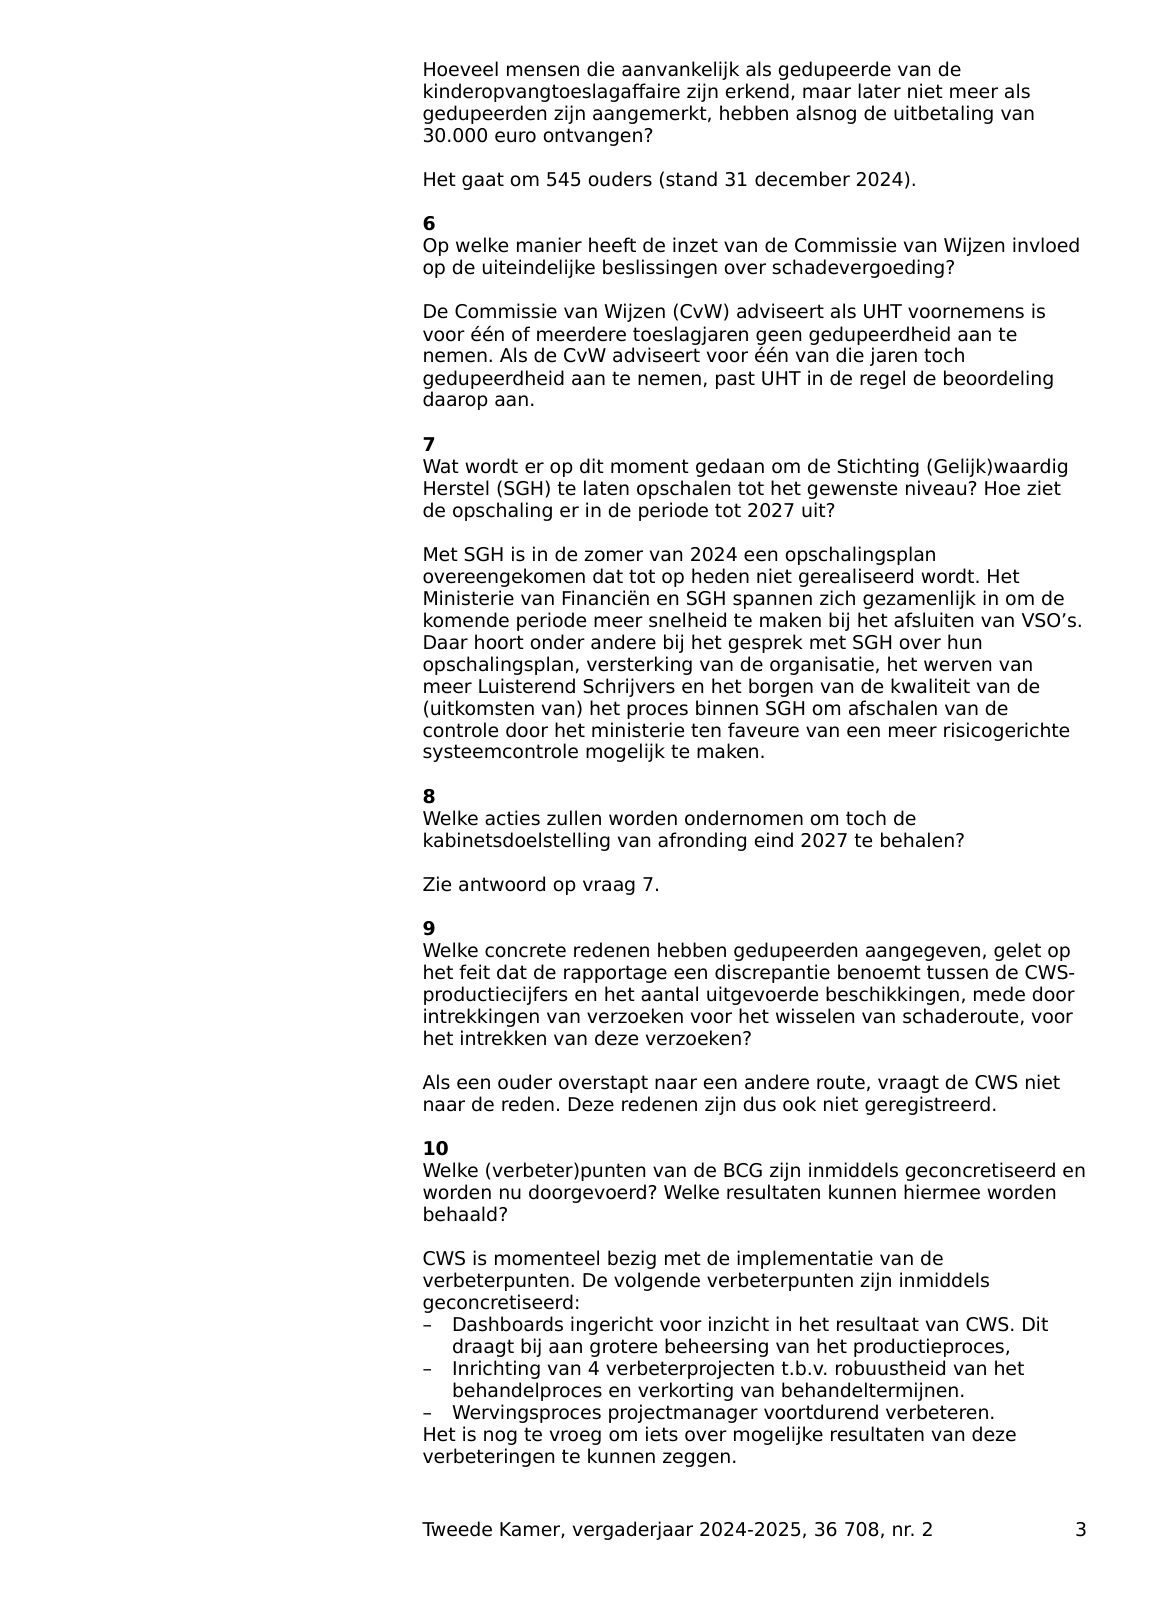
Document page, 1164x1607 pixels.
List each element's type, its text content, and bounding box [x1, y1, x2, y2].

text Zie antwoord op vraag 7. [422, 874, 1087, 896]
text Met SGH is in de zomer van 2024 een opschalingsplan overeengekomen dat tot op heden niet gerealiseerd wordt. Het Ministerie van Financiën en SGH spannen zich gezamenlijk in om de komende periode meer snelheid te maken bij het afsluiten van VSO’s. Daar hoort onder andere bij het gesprek met SGH over hun opschalingsplan, versterking van de organisatie, het werven van meer Luisterend Schrijvers en het borgen van de kwaliteit van de (uitkomsten van) het proces binnen SGH om afschalen van de controle door het ministerie ten faveure van een meer risicogerichte systeemcontrole mogelijk te maken. [422, 544, 1087, 763]
text – Inrichting van 4 verbeterprojecten t.b.v. robuustheid van het behandelproces en verkorting van behandeltermijnen. [422, 1358, 1087, 1402]
text CWS is momenteel bezig met de implementatie van de verbeterpunten. De volgende verbeterpunten zijn inmiddels geconcretiseerd: [422, 1248, 1087, 1314]
text Wat wordt er op dit moment gedaan om de Stichting (Gelijk)waardig Herstel (SGH) te laten opschalen tot het gewenste niveau? Hoe ziet de opschaling er in de periode tot 2027 uit? [422, 456, 1087, 521]
text 10 [422, 1138, 1087, 1160]
text – Dashboards ingericht voor inzicht in het resultaat van CWS. Dit draagt bij aan grotere beheersing van het productieproces, [422, 1314, 1087, 1358]
text Het is nog te vroeg om iets over mogelijke resultaten van deze verbeteringen te kunnen zeggen. [422, 1424, 1087, 1468]
text Op welke manier heeft de inzet van de Commissie van Wijzen invloed op de uiteindelijke beslissingen over schadevergoeding? [422, 235, 1087, 279]
text Hoeveel mensen die aanvankelijk als gedupeerde van de kinderopvangtoeslagaffaire zijn erkend, maar later niet meer als gedupeerden zijn aangemerkt, hebben alsnog de uitbetaling van 30.000 euro ontvangen? [422, 59, 1087, 147]
text 6 [422, 213, 1087, 235]
text Welke (verbeter)punten van de BCG zijn inmiddels geconcretiseerd en worden nu doorgevoerd? Welke resultaten kunnen hiermee worden behaald? [422, 1160, 1087, 1226]
text De Commissie van Wijzen (CvW) adviseert als UHT voornemens is voor één of meerdere toeslagjaren geen gedupeerdheid aan te nemen. Als de CvW adviseert voor één van die jaren toch gedupeerdheid aan te nemen, past UHT in de regel de beoordeling daarop aan. [422, 301, 1087, 411]
text 9 [422, 918, 1087, 940]
text – Wervingsproces projectmanager voortdurend verbeteren. [422, 1402, 1087, 1424]
text Welke concrete redenen hebben gedupeerden aangegeven, gelet op het feit dat de rapportage een discrepantie benoemt tussen de CWS-productiecijfers en het aantal uitgevoerde beschikkingen, mede door intrekkingen van verzoeken voor het wisselen van schaderoute, voor het intrekken van deze verzoeken? [422, 940, 1087, 1050]
text Welke acties zullen worden ondernomen om toch de kabinetsdoelstelling van afronding eind 2027 te behalen? [422, 808, 1087, 852]
text 7 [422, 433, 1087, 456]
text 8 [422, 786, 1087, 808]
text Het gaat om 545 ouders (stand 31 december 2024). [422, 169, 1087, 191]
text Als een ouder overstapt naar een andere route, vraagt de CWS niet naar de reden. Deze redenen zijn dus ook niet geregistreerd. [422, 1072, 1087, 1116]
